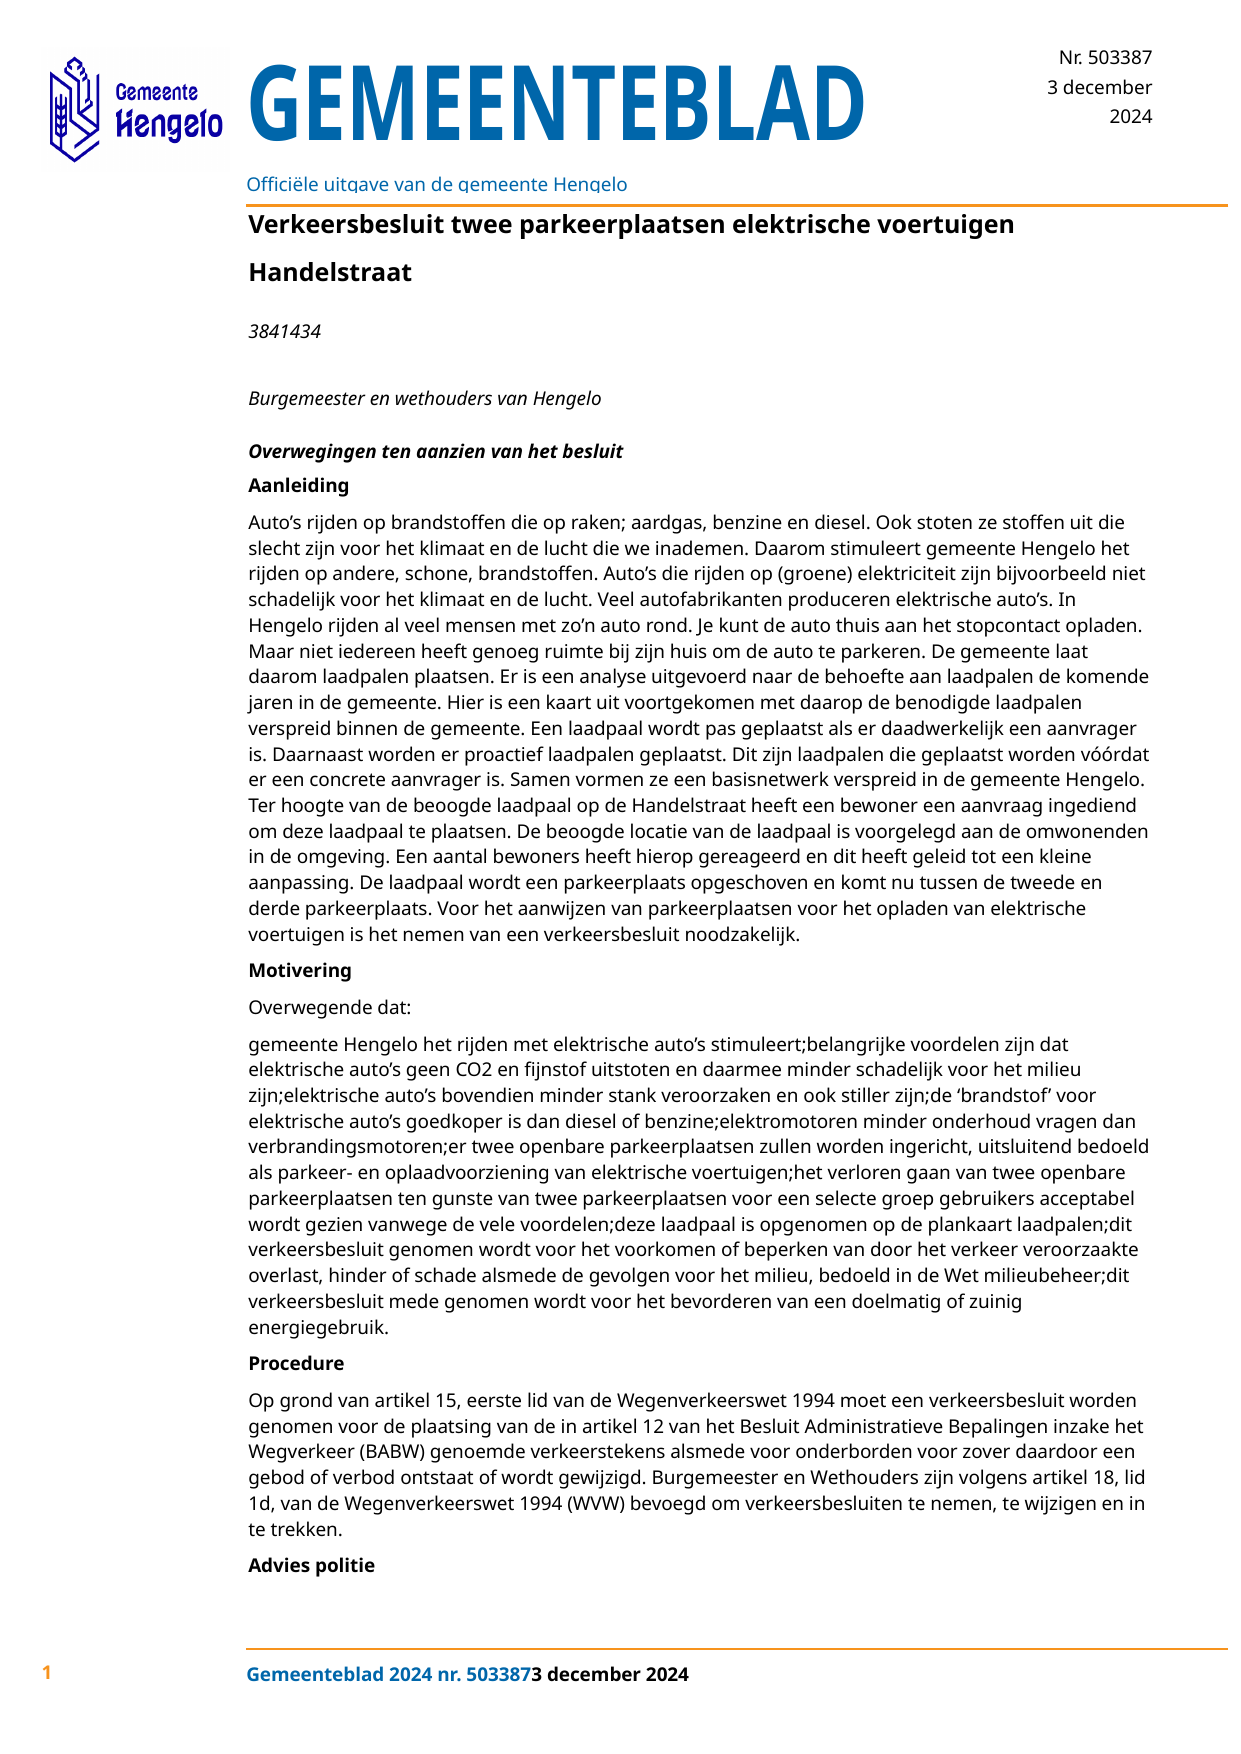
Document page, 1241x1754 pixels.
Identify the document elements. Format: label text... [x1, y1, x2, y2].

text 3841434 [248, 318, 1152, 344]
text Verkeersbesluit twee parkeerplaatsen elektrische voertuigen Handelstraat [248, 207, 1152, 288]
text gemeente Hengelo het rijden met elektrische auto’s stimuleert;belangrijke voordelen zijn dat elektrische auto’s geen CO2 en fijnstof uitstoten en daarmee minder schadelijk voor het milieu zijn;elektrische auto’s bovendien minder stank veroorzaken en ook stiller zijn;de ‘brandstof’ voor elektrische auto’s goedkoper is dan diesel of benzine;elektromotoren minder onderhoud vragen dan verbrandingsmotoren;er twee openbare parkeerplaatsen zullen worden ingericht, uitsluitend bedoeld als parkeer- en oplaadvoorziening van elektrische voertuigen;het verloren gaan van twee openbare parkeerplaatsen ten gunste van twee parkeerplaatsen voor een selecte groep gebruikers acceptabel wordt gezien vanwege de vele voordelen;deze laadpaal is opgenomen op de plankaart laadpalen;dit verkeersbesluit genomen wordt voor het voorkomen of beperken van door het verkeer veroorzaakte overlast, hinder of schade alsmede de gevolgen voor het milieu, bedoeld in de Wet milieubeheer;dit verkeersbesluit mede genomen wordt voor het bevorderen van een doelmatig of zuinig energiegebruik. [248, 1031, 1152, 1339]
picture [41, 47, 231, 172]
text Overwegende dat: [248, 994, 1152, 1020]
text Aanleiding [248, 472, 1152, 498]
text Advies politie [248, 1552, 1152, 1578]
text Motivering [248, 957, 1152, 983]
text Burgemeester en wethouders van Hengelo [248, 386, 1152, 411]
text Auto’s rijden op brandstoffen die op raken; aardgas, benzine en diesel. Ook stoten ze stoffen uit die slecht zijn voor het klimaat en de lucht die we inademen. Daarom stimuleert gemeente Hengelo het rijden op andere, schone, brandstoffen. Auto’s die rijden op (groene) elektriciteit zijn bijvoorbeeld niet schadelijk voor het klimaat en de lucht. Veel autofabrikanten produceren elektrische auto’s. In Hengelo rijden al veel mensen met zo’n auto rond. Je kunt de auto thuis aan het stopcontact opladen. Maar niet iedereen heeft genoeg ruimte bij zijn huis om de auto te parkeren. De gemeente laat daarom laadpalen plaatsen. Er is een analyse uitgevoerd naar de behoefte aan laadpalen de komende jaren in de gemeente. Hier is een kaart uit voortgekomen met daarop de benodigde laadpalen verspreid binnen de gemeente. Een laadpaal wordt pas geplaatst als er daadwerkelijk een aanvrager is. Daarnaast worden er proactief laadpalen geplaatst. Dit zijn laadpalen die geplaatst worden vóórdat er een concrete aanvrager is. Samen vormen ze een basisnetwerk verspreid in de gemeente Hengelo. Ter hoogte van de beoogde laadpaal op de Handelstraat heeft een bewoner een aanvraag ingediend om deze laadpaal te plaatsen. De beoogde locatie van de laadpaal is voorgelegd aan de omwonenden in de omgeving. Een aantal bewoners heeft hierop gereageerd en dit heeft geleid tot een kleine aanpassing. De laadpaal wordt een parkeerplaats opgeschoven en komt nu tussen de tweede en derde parkeerplaats. Voor het aanwijzen van parkeerplaatsen voor het opladen van elektrische voertuigen is het nemen van een verkeersbesluit noodzakelijk. [248, 509, 1152, 947]
text Op grond van artikel 15, eerste lid van de Wegenverkeerswet 1994 moet een verkeersbesluit worden genomen voor de plaatsing van de in artikel 12 van het Besluit Administratieve Bepalingen inzake het Wegverkeer (BABW) genoemde verkeerstekens alsmede voor onderborden voor zover daardoor een gebod of verbod ontstaat of wordt gewijzigd. Burgemeester en Wethouders zijn volgens artikel 18, lid 1d, van de Wegenverkeerswet 1994 (WVW) bevoegd om verkeersbesluiten te nemen, te wijzigen en in te trekken. [248, 1387, 1152, 1542]
text Overwegingen ten aanzien van het besluit [248, 438, 1152, 464]
text Procedure [248, 1351, 1152, 1376]
